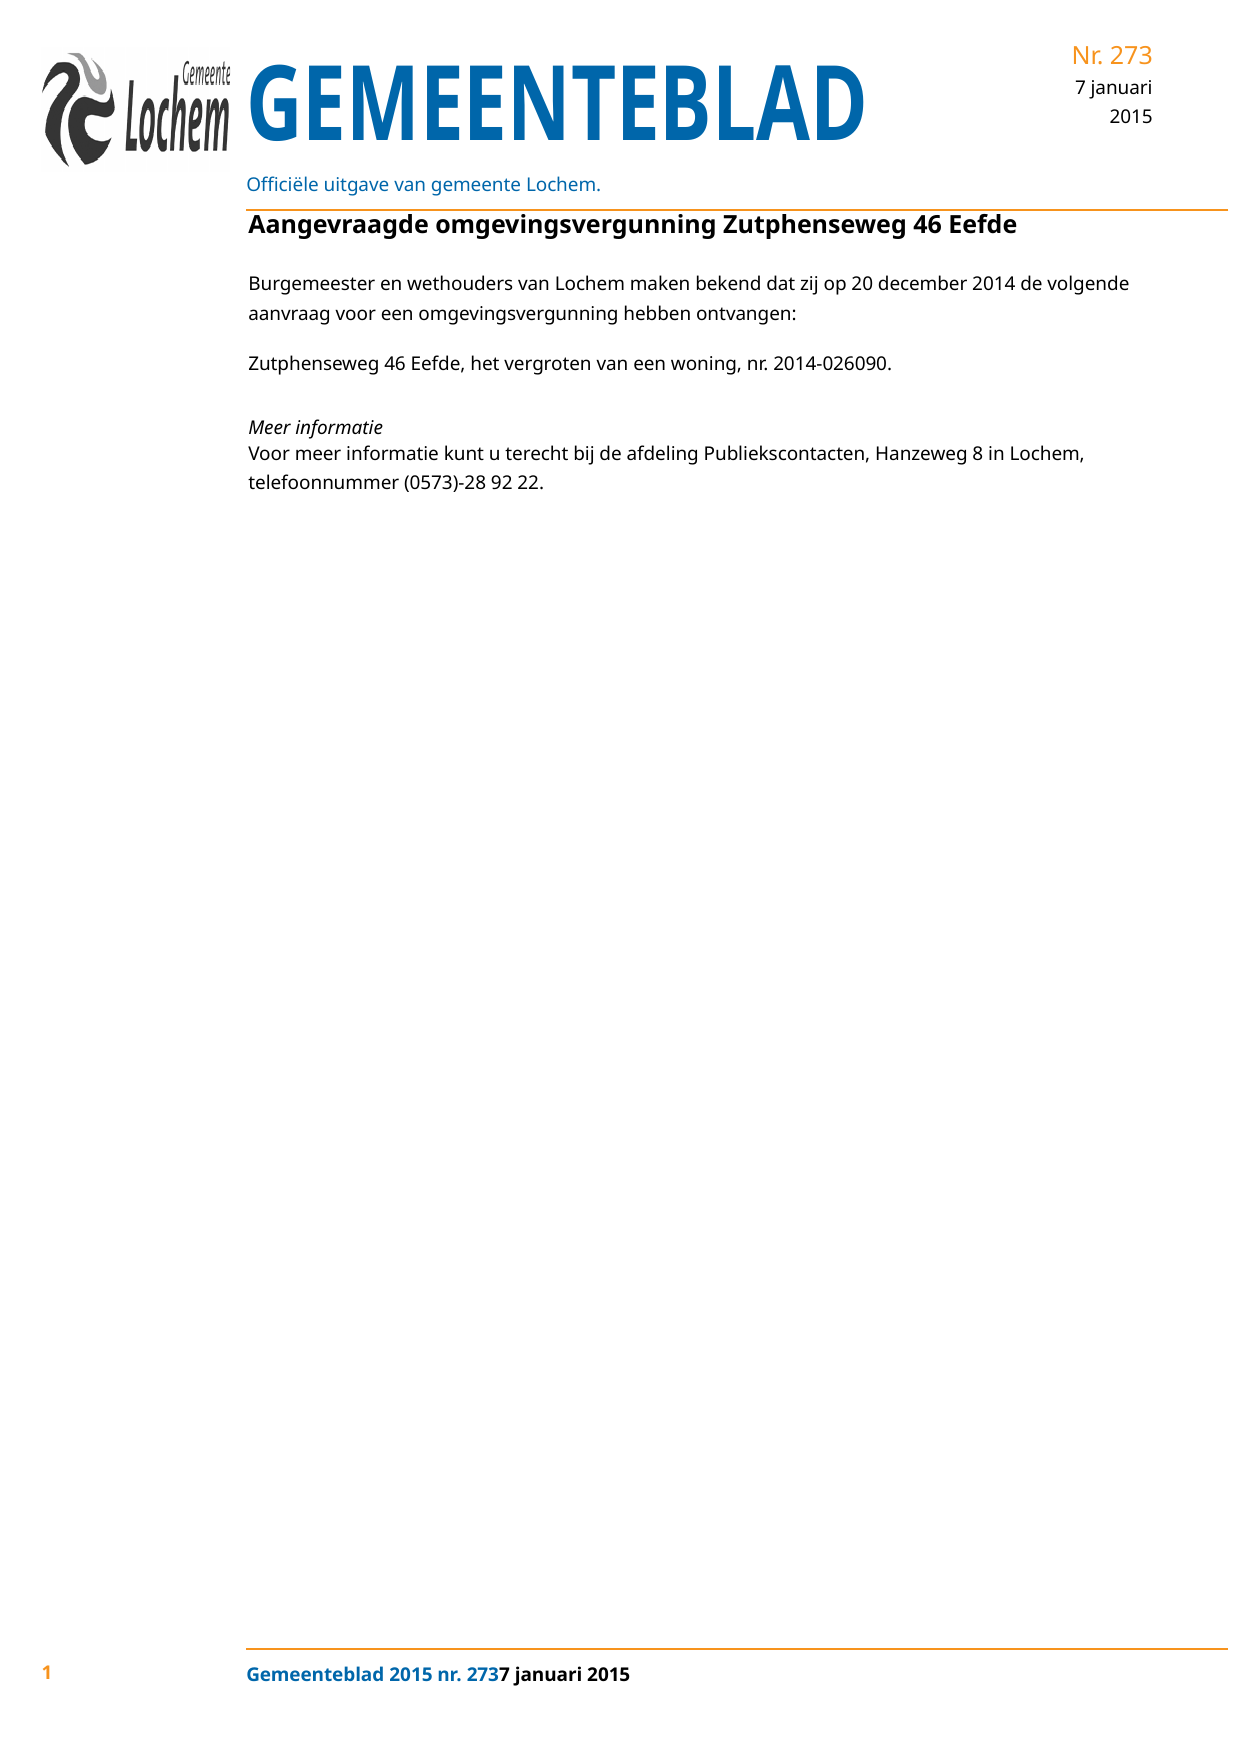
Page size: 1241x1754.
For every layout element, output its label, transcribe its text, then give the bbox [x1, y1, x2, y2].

picture [41, 47, 231, 172]
text Meer informatie [248, 414, 1152, 440]
text Burgemeester en wethouders van Lochem maken bekend dat zij op 20 december 2014 de volgende aanvraag voor een omgevingsvergunning hebben ontvangen: [248, 270, 1152, 326]
text Zutphenseweg 46 Eefde, het vergroten van een woning, nr. 2014-026090. [248, 350, 1152, 376]
text Voor meer informatie kunt u terecht bij de afdeling Publiekscontacten, Hanzeweg 8 in Lochem, telefoonnummer (0573)-28 92 22. [248, 440, 1152, 495]
text Aangevraagde omgevingsvergunning Zutphenseweg 46 Eefde [248, 211, 1152, 241]
